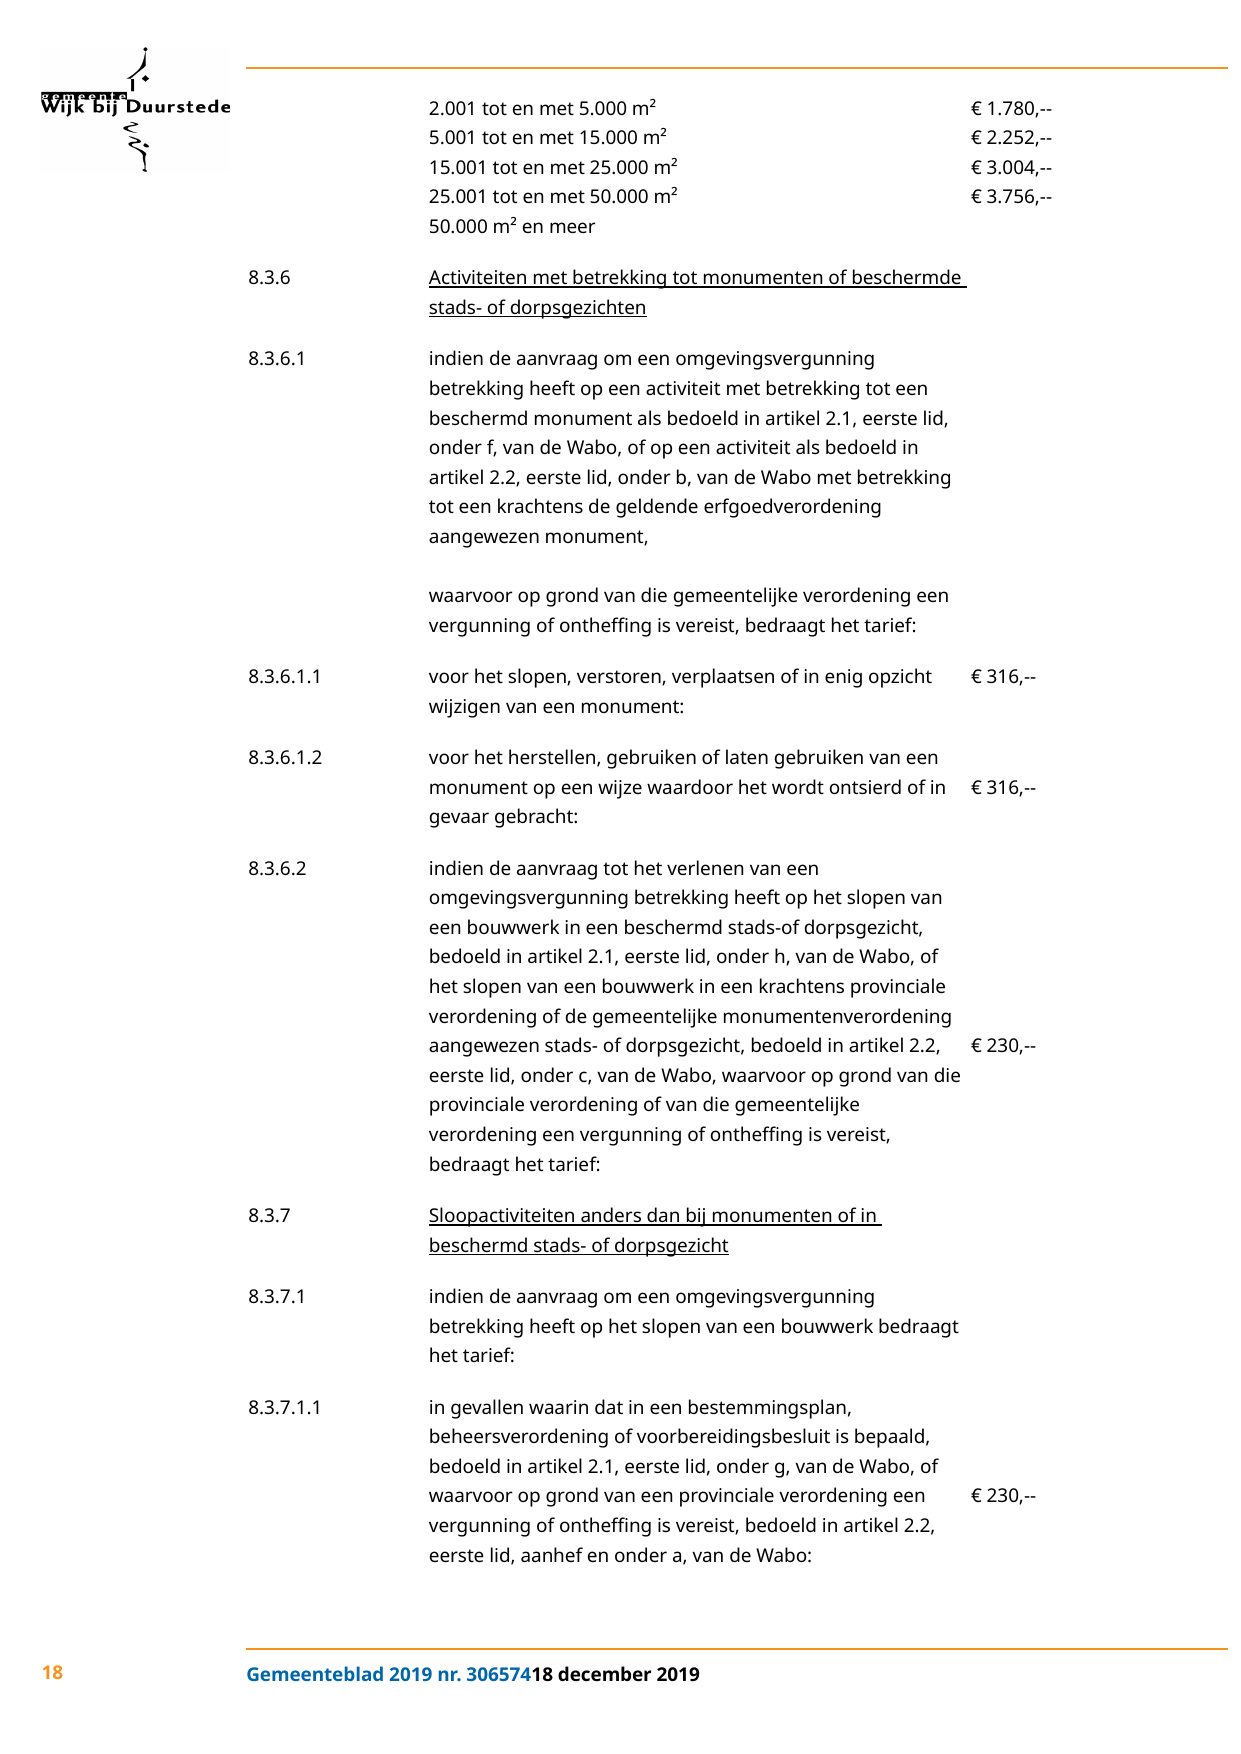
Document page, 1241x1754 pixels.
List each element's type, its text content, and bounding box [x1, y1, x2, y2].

table_cell [248, 1568, 429, 1593]
table_cell [429, 1177, 971, 1202]
table_cell [248, 1177, 429, 1202]
table_cell [248, 719, 429, 744]
table_cell in gevallen waarin dat in een bestemmingsplan, beheersverordening of voorbereidingsbesluit is bepaald, bedoeld in artikel 2.1, eerste lid, onder g, van de Wabo, of waarvoor op grond van een provinciale verordening een vergunning of ontheffing is vereist, bedoeld in artikel 2.2, eerste lid, aanhef en onder a, van de Wabo: [429, 1394, 971, 1568]
table_cell [429, 829, 971, 855]
table_cell indien de aanvraag om een omgevingsvergunning betrekking heeft op het slopen van een bouwwerk bedraagt het tarief: [429, 1283, 971, 1368]
table_cell 8.3.6.1.1 [248, 663, 429, 719]
table_cell [971, 1177, 1152, 1202]
table_cell [971, 265, 1152, 320]
table_cell 8.3.6.2 [248, 855, 429, 1177]
table_cell [971, 239, 1152, 264]
table_cell 8.3.6 [248, 265, 429, 320]
table_cell 8.3.7.1 [248, 1283, 429, 1368]
table_cell € 1.780,-- € 2.252,-- € 3.004,-- € 3.756,-- [971, 95, 1152, 239]
table_cell indien de aanvraag tot het verlenen van een omgevingsvergunning betrekking heeft op het slopen van een bouwwerk in een beschermd stads-of dorpsgezicht, bedoeld in artikel 2.1, eerste lid, onder h, van de Wabo, of het slopen van een bouwwerk in een krachtens provinciale verordening of de gemeentelijke monumentenverordening aangewezen stads- of dorpsgezicht, bedoeld in artikel 2.2, eerste lid, onder c, van de Wabo, waarvoor op grond van die provinciale verordening of van die gemeentelijke verordening een vergunning of ontheffing is vereist, bedraagt het tarief: [429, 855, 971, 1177]
table_cell [248, 638, 429, 663]
table_cell [971, 1283, 1152, 1368]
table_cell [429, 1568, 971, 1593]
table_cell [971, 638, 1152, 663]
table_cell [248, 1258, 429, 1283]
table_cell voor het slopen, verstoren, verplaatsen of in enig opzicht wijzigen van een monument: [429, 663, 971, 719]
table_cell [429, 1368, 971, 1394]
table_cell voor het herstellen, gebruiken of laten gebruiken van een monument op een wijze waardoor het wordt ontsierd of in gevaar gebracht: [429, 744, 971, 829]
table_cell indien de aanvraag om een omgevingsvergunning betrekking heeft op een activiteit met betrekking tot een beschermd monument als bedoeld in artikel 2.1, eerste lid, onder f, van de Wabo, of op een activiteit als bedoeld in artikel 2.2, eerste lid, onder b, van de Wabo met betrekking tot een krachtens de geldende erfgoedverordening aangewezen monument, waarvoor op grond van die gemeentelijke verordening een vergunning of ontheffing is vereist, bedraagt het tarief: [429, 346, 971, 638]
table_cell [971, 719, 1152, 744]
table_cell [971, 1202, 1152, 1258]
table_cell [248, 829, 429, 855]
table_cell [429, 320, 971, 346]
table_cell [429, 719, 971, 744]
table_cell [429, 1258, 971, 1283]
table_cell € 316,-- [971, 663, 1152, 719]
table_cell [248, 1368, 429, 1394]
table_cell [971, 346, 1152, 638]
table_cell [971, 320, 1152, 346]
table_cell [971, 1568, 1152, 1593]
table_cell [248, 95, 429, 239]
table_cell 8.3.7 [248, 1202, 429, 1258]
table_cell Sloopactiviteiten anders dan bij monumenten of in beschermd stads- of dorpsgezicht [429, 1202, 971, 1258]
table_cell Activiteiten met betrekking tot monumenten of beschermde stads- of dorpsgezichten [429, 265, 971, 320]
table_cell 8.3.6.1 [248, 346, 429, 638]
table_cell [971, 1368, 1152, 1394]
table_cell 8.3.7.1.1 [248, 1394, 429, 1568]
table_cell € 230,-- [971, 1394, 1152, 1568]
table_cell [429, 239, 971, 264]
table_cell [248, 320, 429, 346]
table_cell 2.001 tot en met 5.000 m² 5.001 tot en met 15.000 m² 15.001 tot en met 25.000 m² 25.001 tot en met 50.000 m² 50.000 m² en meer [429, 95, 971, 239]
table_cell € 230,-- [971, 855, 1152, 1177]
table_cell [971, 1258, 1152, 1283]
table_cell [429, 638, 971, 663]
table_cell [248, 239, 429, 264]
picture [41, 47, 231, 172]
table_cell [971, 829, 1152, 855]
table_cell € 316,-- [971, 744, 1152, 829]
table_cell 8.3.6.1.2 [248, 744, 429, 829]
